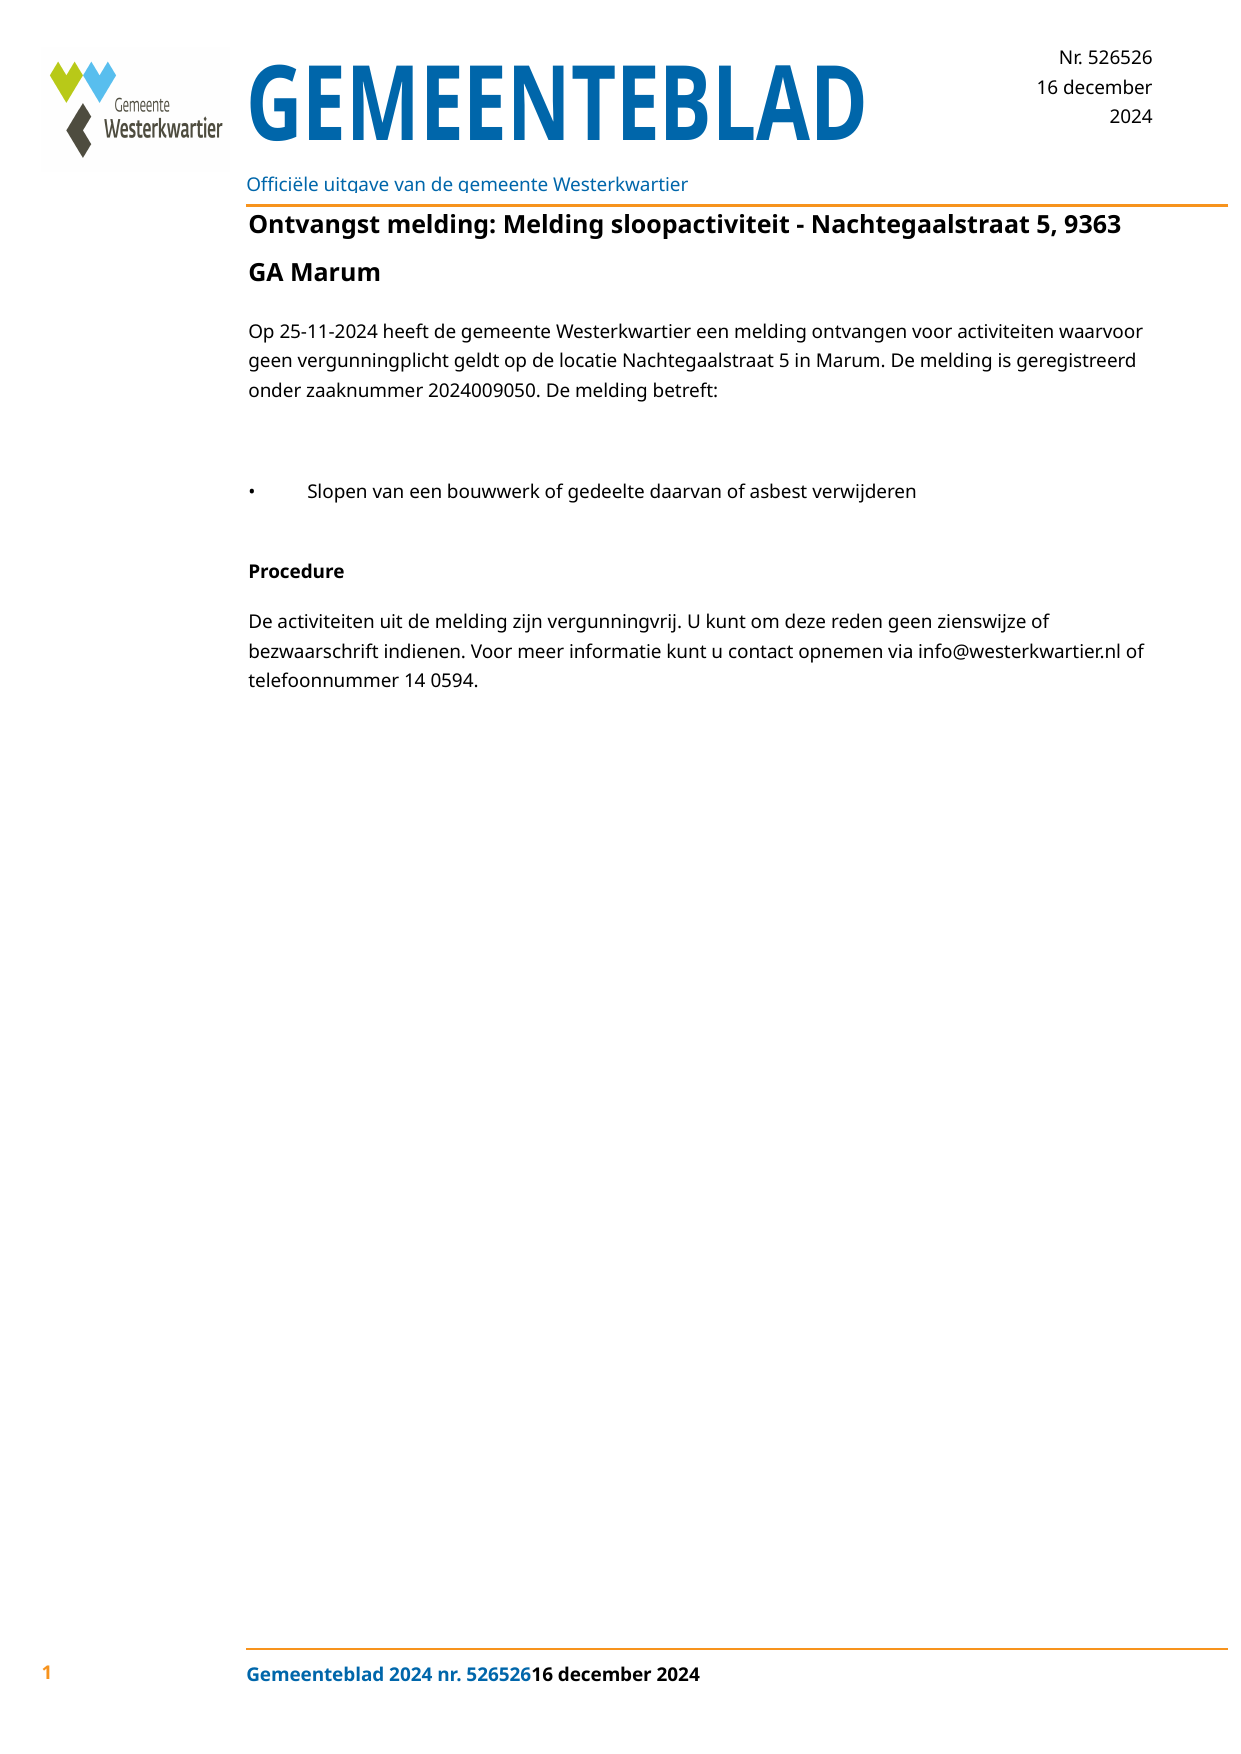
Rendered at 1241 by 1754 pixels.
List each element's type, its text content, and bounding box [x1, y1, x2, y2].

list Slopen van een bouwwerk of gedeelte daarvan of asbest verwijderen [248, 478, 1152, 504]
text De activiteiten uit de melding zijn vergunningvrij. U kunt om deze reden geen zienswijze of bezwaarschrift indienen. Voor meer informatie kunt u contact opnemen via info@westerkwartier.nl of telefoonnummer 14 0594. [248, 608, 1152, 693]
text Procedure [248, 558, 1152, 584]
picture [41, 47, 231, 172]
text Op 25-11-2024 heeft de gemeente Westerkwartier een melding ontvangen voor activiteiten waarvoor geen vergunningplicht geldt op de locatie Nachtegaalstraat 5 in Marum. De melding is geregistreerd onder zaaknummer 2024009050. De melding betreft: [248, 318, 1152, 403]
text Ontvangst melding: Melding sloopactiviteit - Nachtegaalstraat 5, 9363 GA Marum [248, 207, 1152, 288]
